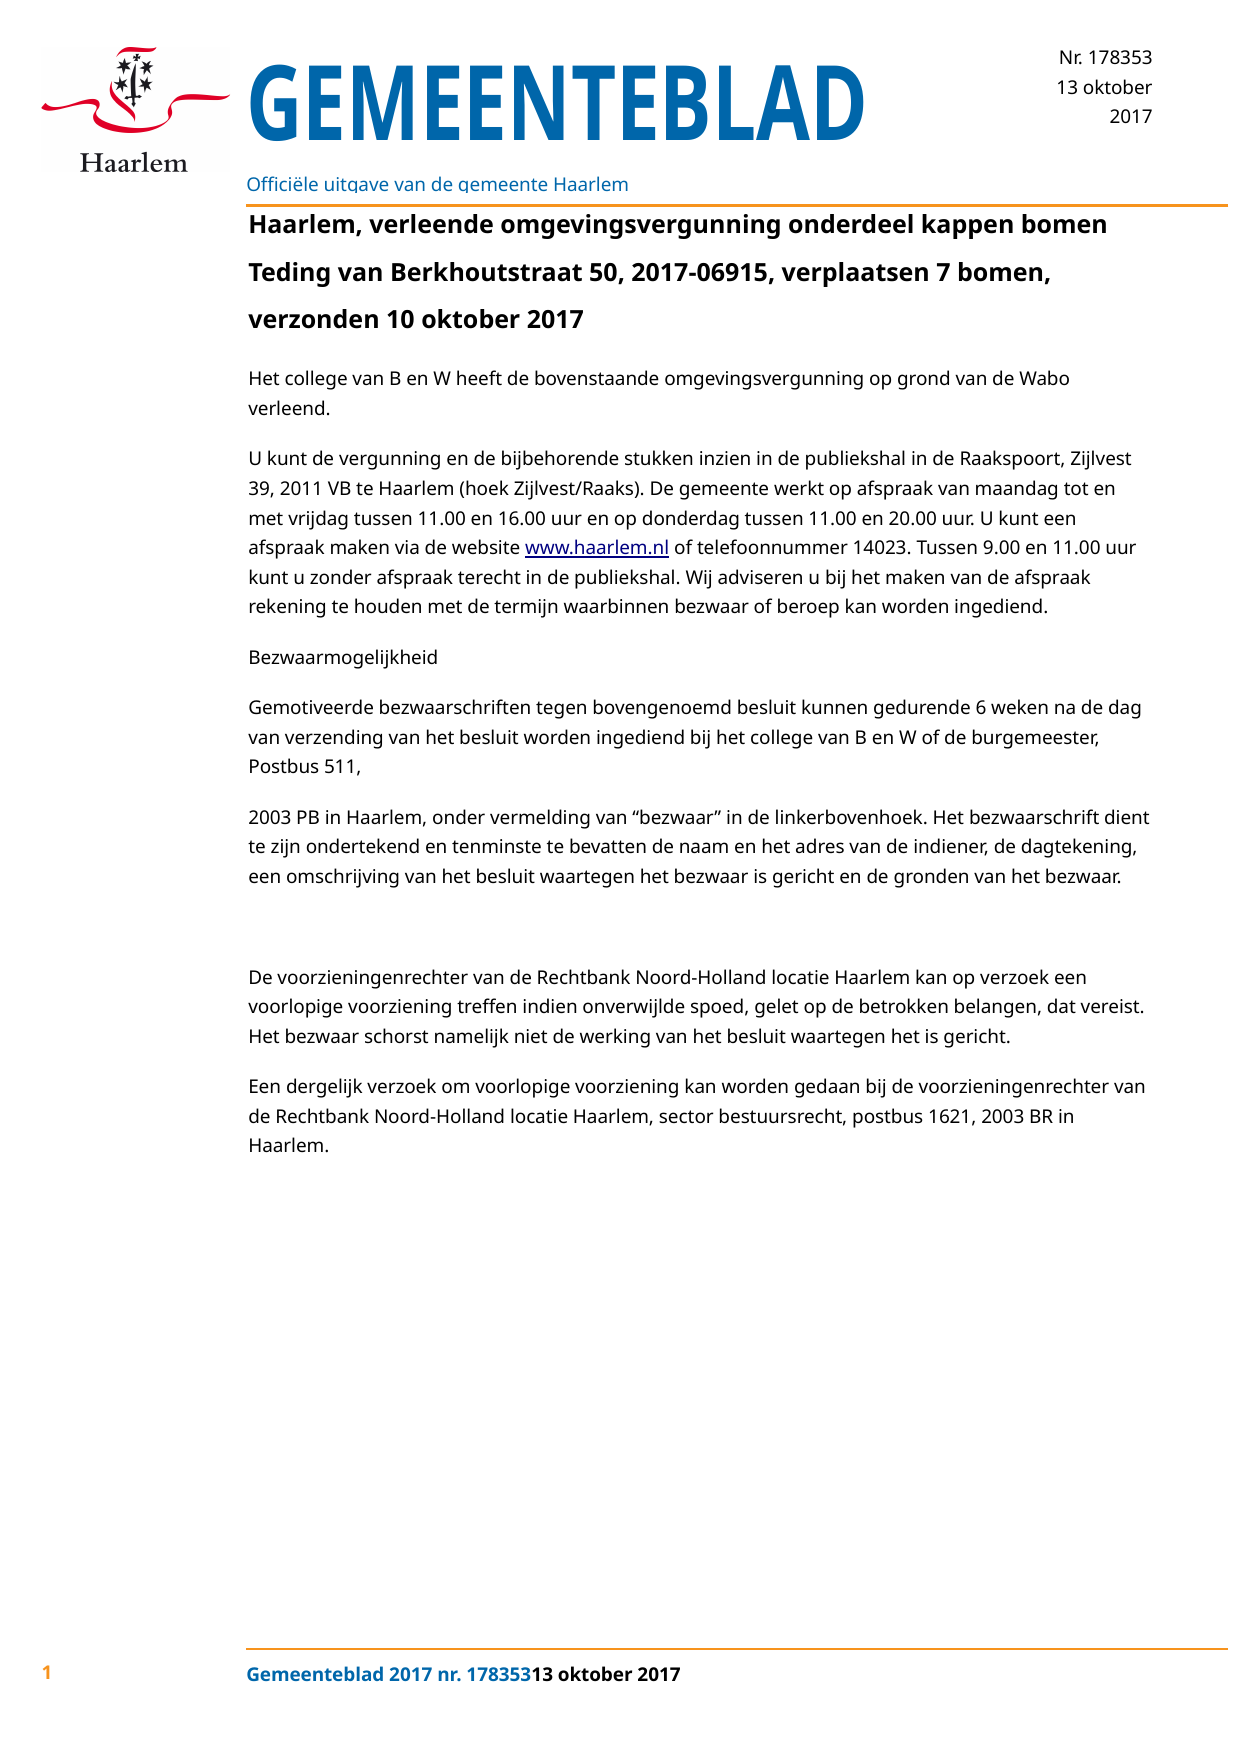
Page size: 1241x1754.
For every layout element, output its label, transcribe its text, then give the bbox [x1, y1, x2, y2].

text Bezwaarmogelijkheid [248, 644, 1152, 669]
text Gemotiveerde bezwaarschriften tegen bovengenoemd besluit kunnen gedurende 6 weken na de dag van verzending van het besluit worden ingediend bij het college van B en W of de burgemeester, Postbus 511, [248, 694, 1152, 779]
text U kunt de vergunning en de bijbehorende stukken inzien in de publiekshal in de Raakspoort, Zijlvest 39, 2011 VB te Haarlem (hoek Zijlvest/Raaks). De gemeente werkt op afspraak van maandag tot en met vrijdag tussen 11.00 en 16.00 uur en op donderdag tussen 11.00 en 20.00 uur. U kunt een afspraak maken via de website www.haarlem.nl of telefoonnummer 14023. Tussen 9.00 en 11.00 uur kunt u zonder afspraak terecht in de publiekshal. Wij adviseren u bij het maken van de afspraak rekening te houden met de termijn waarbinnen bezwaar of beroep kan worden ingediend. [248, 446, 1152, 619]
text De voorzieningenrechter van de Rechtbank Noord-Holland locatie Haarlem kan op verzoek een voorlopige voorziening treffen indien onverwijlde spoed, gelet op de betrokken belangen, dat vereist. Het bezwaar schorst namelijk niet de werking van het besluit waartegen het is gericht. [248, 964, 1152, 1049]
text Een dergelijk verzoek om voorlopige voorziening kan worden gedaan bij de voorzieningenrechter van de Rechtbank Noord-Holland locatie Haarlem, sector bestuursrecht, postbus 1621, 2003 BR in Haarlem. [248, 1073, 1152, 1158]
text Haarlem, verleende omgevingsvergunning onderdeel kappen bomen Teding van Berkhoutstraat 50, 2017-06915, verplaatsen 7 bomen, verzonden 10 oktober 2017 [248, 207, 1152, 336]
text 2003 PB in Haarlem, onder vermelding van “bezwaar” in de linkerbovenhoek. Het bezwaarschrift dient te zijn ondertekend en tenminste te bevatten de naam en het adres van de indiener, de dagtekening, een omschrijving van het besluit waartegen het bezwaar is gericht en de gronden van het bezwaar. [248, 804, 1152, 889]
text Het college van B en W heeft de bovenstaande omgevingsvergunning op grond van de Wabo verleend. [248, 366, 1152, 421]
picture [41, 47, 231, 172]
